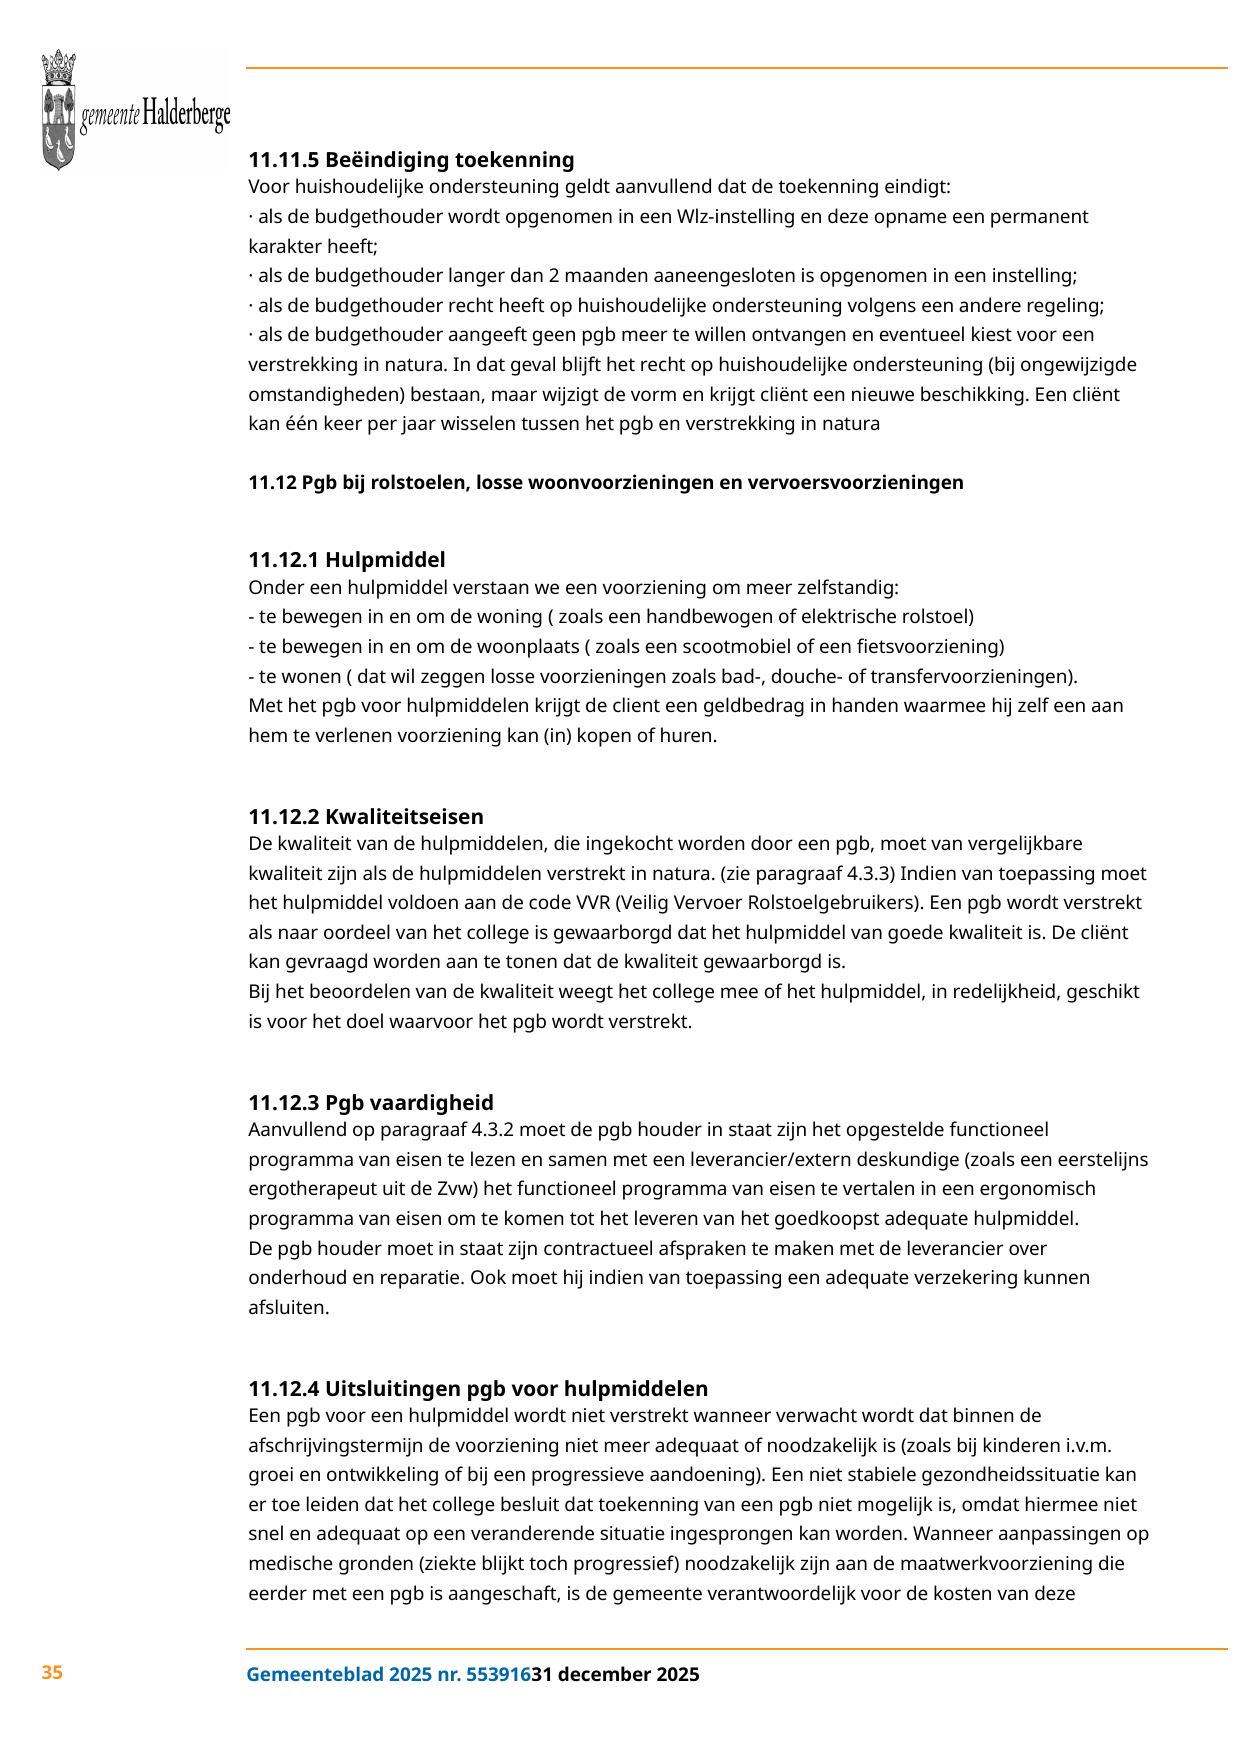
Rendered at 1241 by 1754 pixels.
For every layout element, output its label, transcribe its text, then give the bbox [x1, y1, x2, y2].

text · als de budgethouder langer dan 2 maanden aaneengesloten is opgenomen in een instelling; [248, 262, 1152, 288]
text · als de budgethouder aangeeft geen pgb meer te willen ontvangen en eventueel kiest voor een verstrekking in natura. In dat geval blijft het recht op huishoudelijke ondersteuning (bij ongewijzigde omstandigheden) bestaan, maar wijzigt de vorm en krijgt cliënt een nieuwe beschikking. Een cliënt kan één keer per jaar wisselen tussen het pgb en verstrekking in natura [248, 322, 1152, 436]
text Een pgb voor een hulpmiddel wordt niet verstrekt wanneer verwacht wordt dat binnen de afschrijvingstermijn de voorziening niet meer adequaat of noodzakelijk is (zoals bij kinderen i.v.m. groei en ontwikkeling of bij een progressieve aandoening). Een niet stabiele gezondheidssituatie kan er toe leiden dat het college besluit dat toekenning van een pgb niet mogelijk is, omdat hiermee niet snel en adequaat op een veranderende situatie ingesprongen kan worden. Wanneer aanpassingen op medische gronden (ziekte blijkt toch progressief) noodzakelijk zijn aan de maatwerkvoorziening die eerder met een pgb is aangeschaft, is de gemeente verantwoordelijk voor de kosten van deze [248, 1402, 1152, 1606]
text - te bewegen in en om de woonplaats ( zoals een scootmobiel of een fietsvoorziening) [248, 633, 1152, 659]
text Voor huishoudelijke ondersteuning geldt aanvullend dat de toekenning eindigt: [248, 174, 1152, 199]
text · als de budgethouder recht heeft op huishoudelijke ondersteuning volgens een andere regeling; [248, 292, 1152, 318]
text De pgb houder moet in staat zijn contractueel afspraken te maken met de leverancier over onderhoud en reparatie. Ook moet hij indien van toepassing een adequate verzekering kunnen afsluiten. [248, 1235, 1152, 1319]
text Met het pgb voor hulpmiddelen krijgt de client een geldbedrag in handen waarmee hij zelf een aan hem te verlenen voorziening kan (in) kopen of huren. [248, 692, 1152, 748]
picture [41, 47, 231, 172]
text De kwaliteit van de hulpmiddelen, die ingekocht worden door een pgb, moet van vergelijkbare kwaliteit zijn als de hulpmiddelen verstrekt in natura. (zie paragraaf 4.3.3) Indien van toepassing moet het hulpmiddel voldoen aan de code VVR (Veilig Vervoer Rolstoelgebruikers). Een pgb wordt verstrekt als naar oordeel van het college is gewaarborgd dat het hulpmiddel van goede kwaliteit is. De cliënt kan gevraagd worden aan te tonen dat de kwaliteit gewaarborgd is. [248, 830, 1152, 974]
text - te bewegen in en om de woning ( zoals een handbewogen of elektrische rolstoel) [248, 604, 1152, 629]
text 11.11.5 Beëindiging toekenning [248, 145, 1152, 174]
text Aanvullend op paragraaf 4.3.2 moet de pgb houder in staat zijn het opgestelde functioneel programma van eisen te lezen en samen met een leverancier/extern deskundige (zoals een eerstelijns ergotherapeut uit de Zvw) het functioneel programma van eisen te vertalen in een ergonomisch programma van eisen om te komen tot het leveren van het goedkoopst adequate hulpmiddel. [248, 1116, 1152, 1231]
text · als de budgethouder wordt opgenomen in een Wlz-instelling en deze opname een permanent karakter heeft; [248, 203, 1152, 258]
text Onder een hulpmiddel verstaan we een voorziening om meer zelfstandig: [248, 574, 1152, 600]
text 11.12.4 Uitsluitingen pgb voor hulpmiddelen [248, 1374, 1152, 1402]
text 11.12.2 Kwaliteitseisen [248, 802, 1152, 830]
text 11.12.1 Hulpmiddel [248, 546, 1152, 574]
text 11.12.3 Pgb vaardigheid [248, 1088, 1152, 1116]
text Bij het beoordelen van de kwaliteit weegt het college mee of het hulpmiddel, in redelijkheid, geschikt is voor het doel waarvoor het pgb wordt verstrekt. [248, 978, 1152, 1034]
text - te wonen ( dat wil zeggen losse voorzieningen zoals bad-, douche- of transfervoorzieningen). [248, 663, 1152, 688]
text 11.12 Pgb bij rolstoelen, losse woonvoorzieningen en vervoersvoorzieningen [248, 469, 1152, 495]
